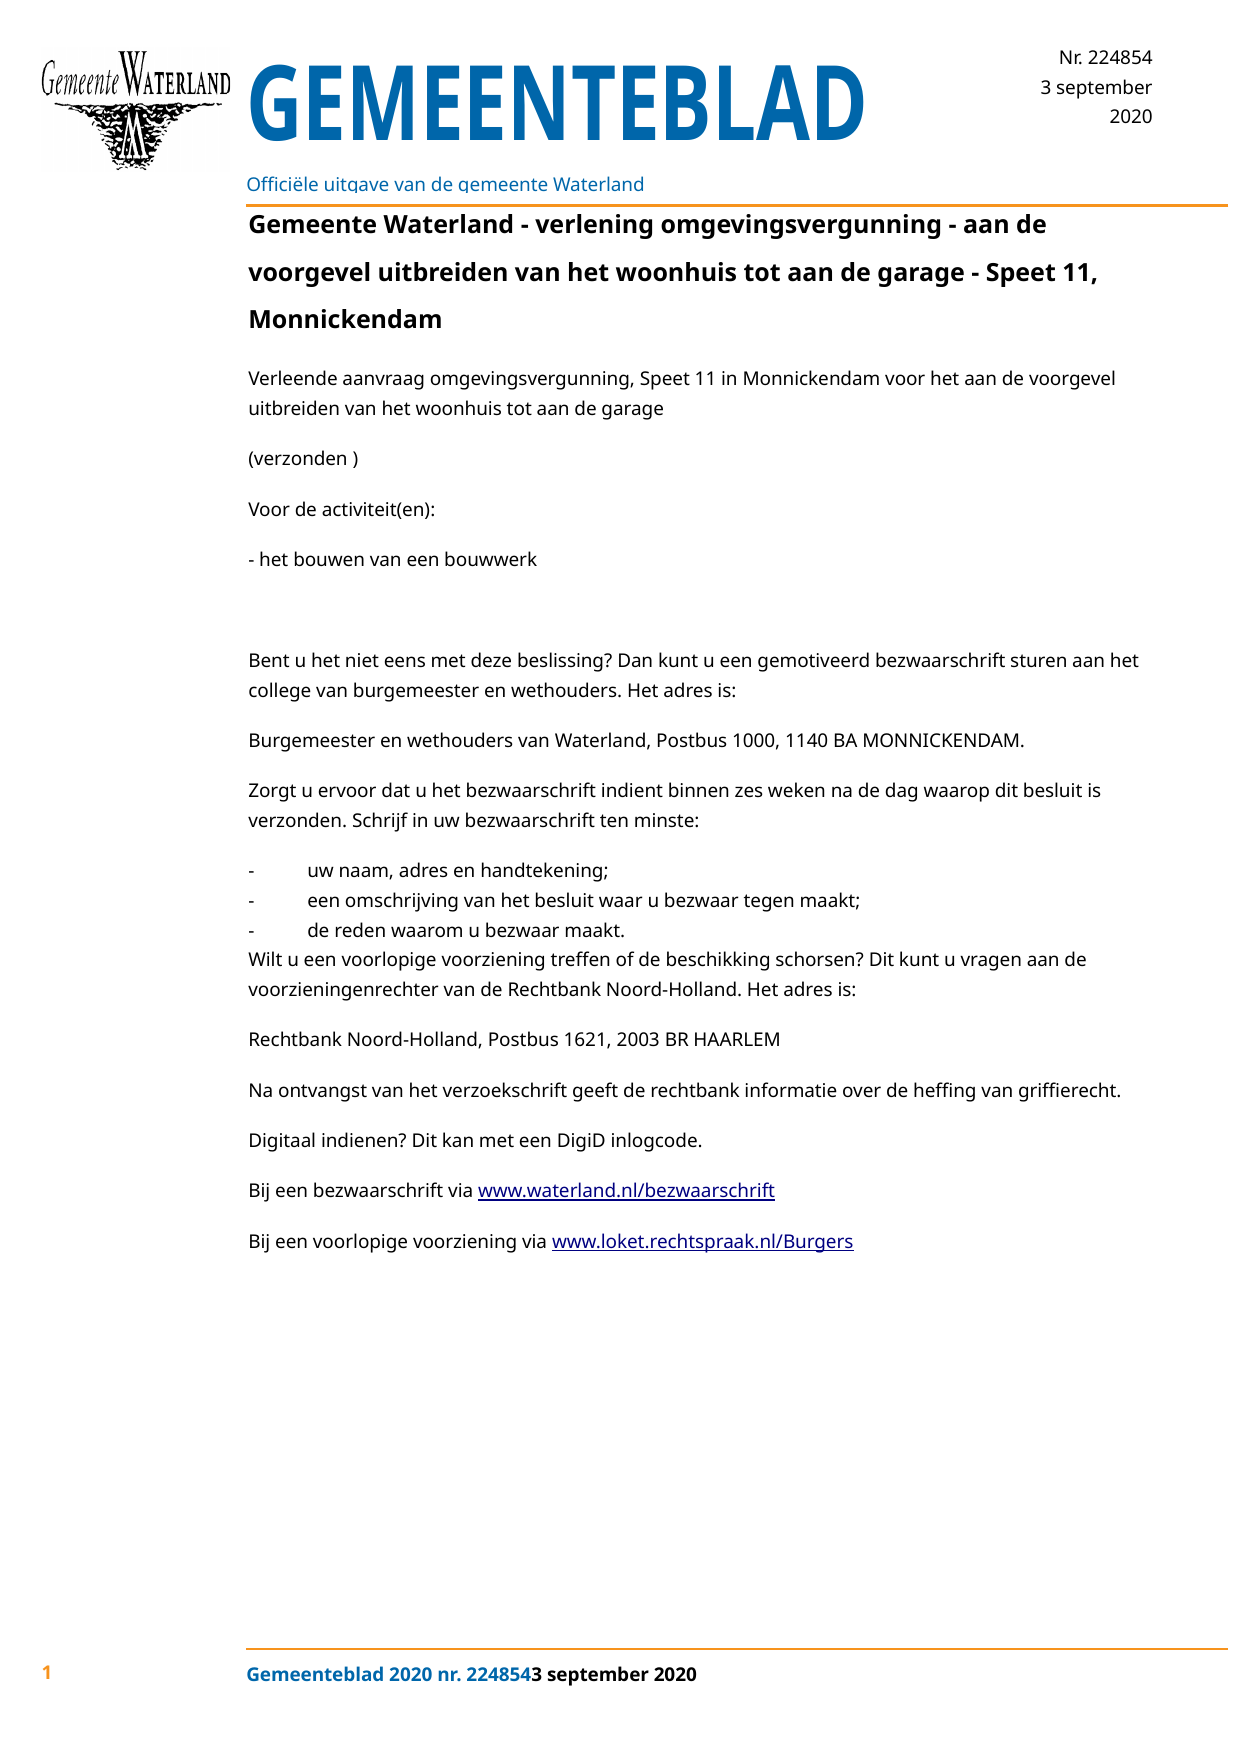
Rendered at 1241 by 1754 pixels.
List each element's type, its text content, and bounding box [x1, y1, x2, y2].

list een omschrijving van het besluit waar u bezwaar tegen maakt; [248, 887, 1152, 913]
text Bent u het niet eens met deze beslissing? Dan kunt u een gemotiveerd bezwaarschrift sturen aan het college van burgemeester en wethouders. Het adres is: [248, 647, 1152, 702]
text (verzonden ) [248, 446, 1152, 471]
text Zorgt u ervoor dat u het bezwaarschrift indient binnen zes weken na de dag waarop dit besluit is verzonden. Schrijf in uw bezwaarschrift ten minste: [248, 778, 1152, 833]
text Digitaal indienen? Dit kan met een DigiD inlogcode. [248, 1127, 1152, 1153]
list de reden waarom u bezwaar maakt. [248, 917, 1152, 942]
text Na ontvangst van het verzoekschrift geeft de rechtbank informatie over de heffing van griffierecht. [248, 1077, 1152, 1102]
text Bij een voorlopige voorziening via www.loket.rechtspraak.nl/Burgers [248, 1228, 1152, 1254]
text Verleende aanvraag omgevingsvergunning, Speet 11 in Monnickendam voor het aan de voorgevel uitbreiden van het woonhuis tot aan de garage [248, 366, 1152, 421]
text Burgemeester en wethouders van Waterland, Postbus 1000, 1140 BA MONNICKENDAM. [248, 727, 1152, 753]
text Voor de activiteit(en): [248, 496, 1152, 522]
list uw naam, adres en handtekening; [248, 858, 1152, 883]
text - het bouwen van een bouwwerk [248, 546, 1152, 572]
text Gemeente Waterland - verlening omgevingsvergunning - aan de voorgevel uitbreiden van het woonhuis tot aan de garage - Speet 11, Monnickendam [248, 207, 1152, 336]
text Rechtbank Noord-Holland, Postbus 1621, 2003 BR HAARLEM [248, 1026, 1152, 1052]
picture [41, 47, 231, 172]
text Bij een bezwaarschrift via www.waterland.nl/bezwaarschrift [248, 1178, 1152, 1203]
text Wilt u een voorlopige voorziening treffen of de beschikking schorsen? Dit kunt u vragen aan de voorzieningenrechter van de Rechtbank Noord-Holland. Het adres is: [248, 946, 1152, 1002]
